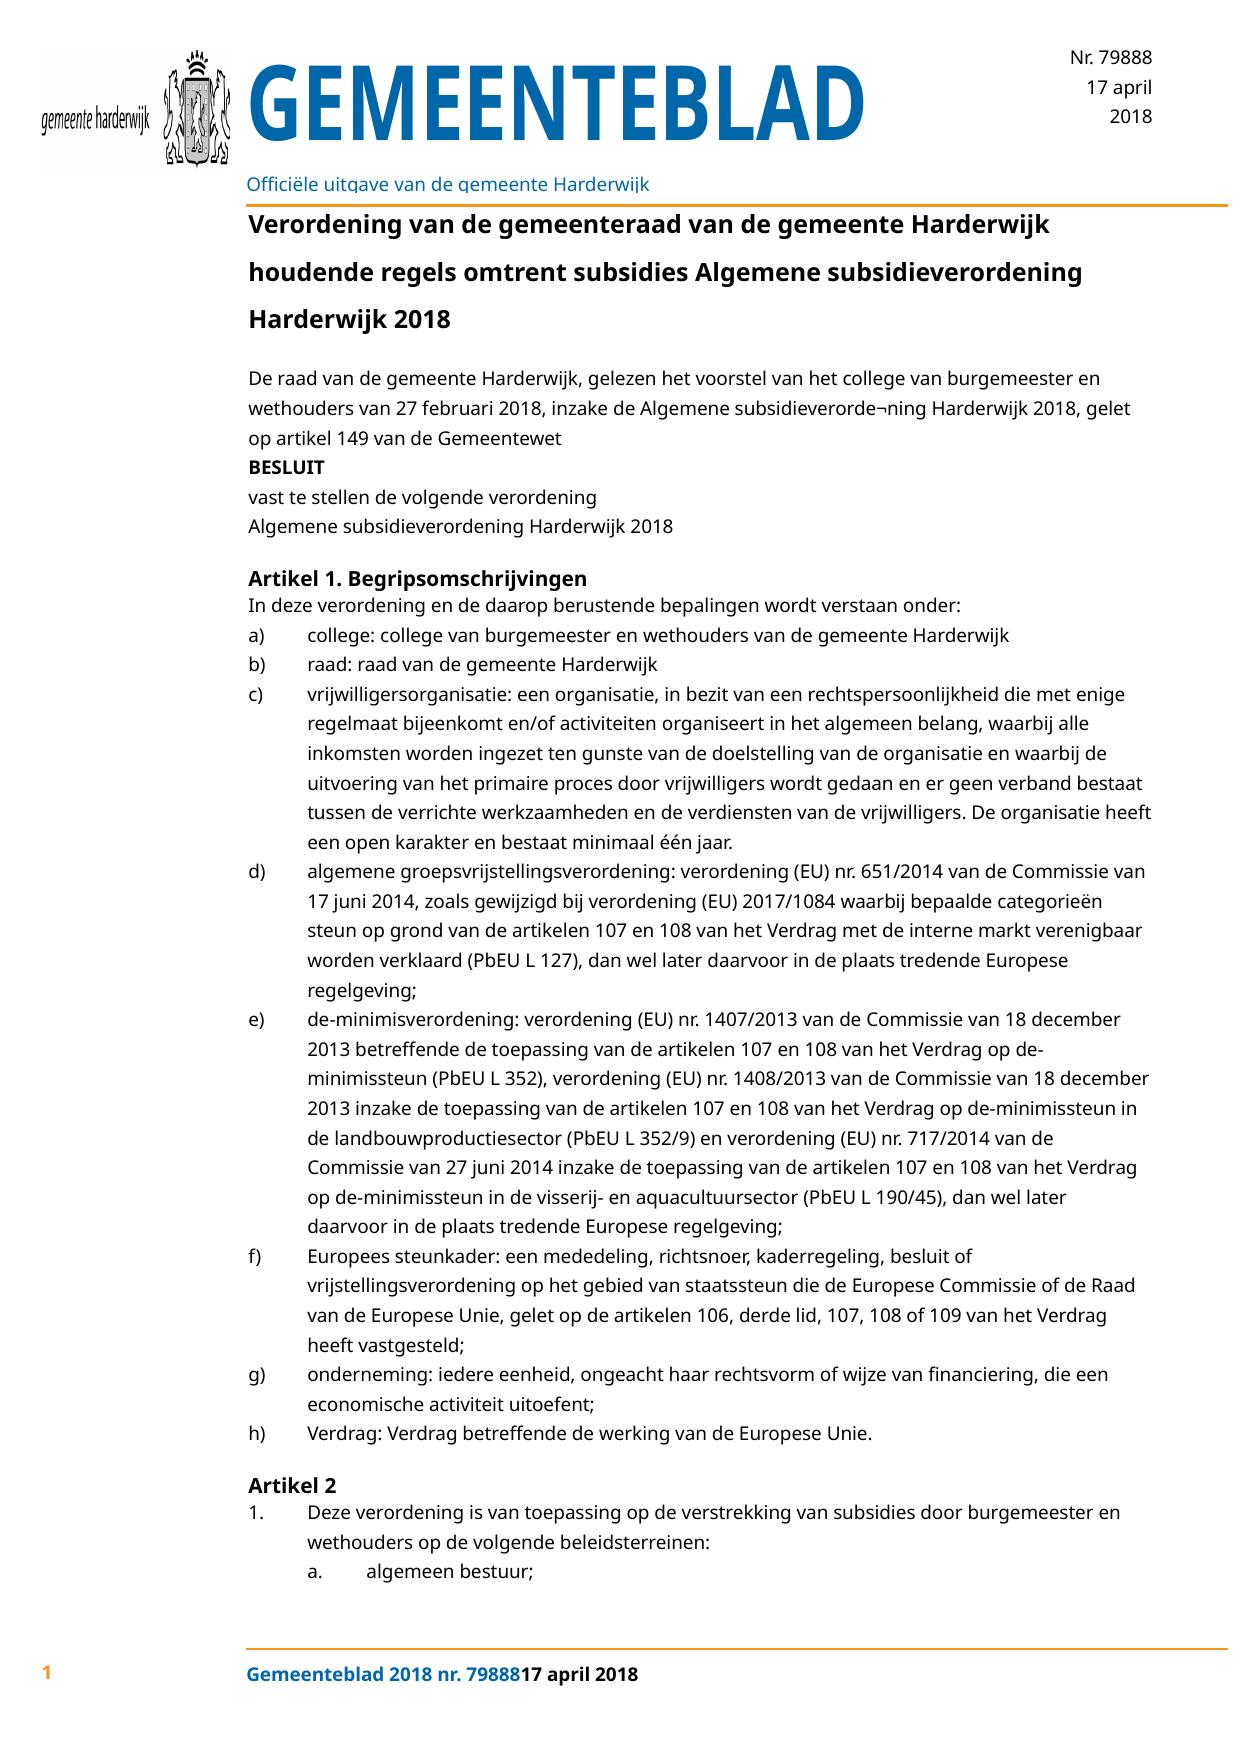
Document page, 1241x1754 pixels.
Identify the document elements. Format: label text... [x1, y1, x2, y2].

list algemeen bestuur; [307, 1559, 1152, 1584]
text Verordening van de gemeenteraad van de gemeente Harderwijk houdende regels omtrent subsidies Algemene subsidieverordening Harderwijk 2018 [248, 207, 1152, 336]
list vrijwilligersorganisatie: een organisatie, in bezit van een rechtspersoonlijkheid die met enige regelmaat bijeenkomt en/of activiteiten organiseert in het algemeen belang, waarbij alle inkomsten worden ingezet ten gunste van de doelstelling van de organisatie en waarbij de uitvoering van het primaire proces door vrijwilligers wordt gedaan en er geen verband bestaat tussen de verrichte werkzaamheden en de verdiensten van de vrijwilligers. De organisatie heeft een open karakter en bestaat minimaal één jaar. [248, 681, 1152, 855]
text Algemene subsidieverordening Harderwijk 2018 [248, 513, 1152, 539]
text Artikel 1. Begripsomschrijvingen [248, 564, 1152, 592]
list Europees steunkader: een mededeling, richtsnoer, kaderregeling, besluit of vrijstellingsverordening op het gebied van staatssteun die de Europese Commissie of de Raad van de Europese Unie, gelet op de artikelen 106, derde lid, 107, 108 of 109 van het Verdrag heeft vastgesteld; [248, 1243, 1152, 1358]
list de-minimisverordening: verordening (EU) nr. 1407/2013 van de Commissie van 18 december 2013 betreffende de toepassing van de artikelen 107 en 108 van het Verdrag op de-minimissteun (PbEU L 352), verordening (EU) nr. 1408/2013 van de Commissie van 18 december 2013 inzake de toepassing van de artikelen 107 en 108 van het Verdrag op de-minimissteun in de landbouwproductiesector (PbEU L 352/9) en verordening (EU) nr. 717/2014 van de Commissie van 27 juni 2014 inzake de toepassing van de artikelen 107 en 108 van het Verdrag op de-minimissteun in de visserij- en aquacultuursector (PbEU L 190/45), dan wel later daarvoor in de plaats tredende Europese regelgeving; [248, 1006, 1152, 1239]
list Verdrag: Verdrag betreffende de werking van de Europese Unie. [248, 1421, 1152, 1446]
picture [41, 47, 231, 172]
text Artikel 2 [248, 1471, 1152, 1499]
text De raad van de gemeente Harderwijk, gelezen het voorstel van het college van burgemeester en wethouders van 27 februari 2018, inzake de Algemene subsidieverorde¬ning Harderwijk 2018, gelet op artikel 149 van de Gemeentewet [248, 366, 1152, 450]
list college: college van burgemeester en wethouders van de gemeente Harderwijk [248, 622, 1152, 648]
text In deze verordening en de daarop berustende bepalingen wordt verstaan onder: [248, 592, 1152, 618]
list algemene groepsvrijstellingsverordening: verordening (EU) nr. 651/2014 van de Commissie van 17 juni 2014, zoals gewijzigd bij verordening (EU) 2017/1084 waarbij bepaalde categorieën steun op grond van de artikelen 107 en 108 van het Verdrag met de interne markt verenigbaar worden verklaard (PbEU L 127), dan wel later daarvoor in de plaats tredende Europese regelgeving; [248, 858, 1152, 1003]
text vast te stellen de volgende verordening [248, 484, 1152, 509]
text BESLUIT [248, 454, 1152, 480]
list raad: raad van de gemeente Harderwijk [248, 651, 1152, 677]
list onderneming: iedere eenheid, ongeacht haar rechtsvorm of wijze van financiering, die een economische activiteit uitoefent; [248, 1361, 1152, 1417]
list Deze verordening is van toepassing op de verstrekking van subsidies door burgemeester en wethouders op de volgende beleidsterreinen: [248, 1499, 1152, 1555]
